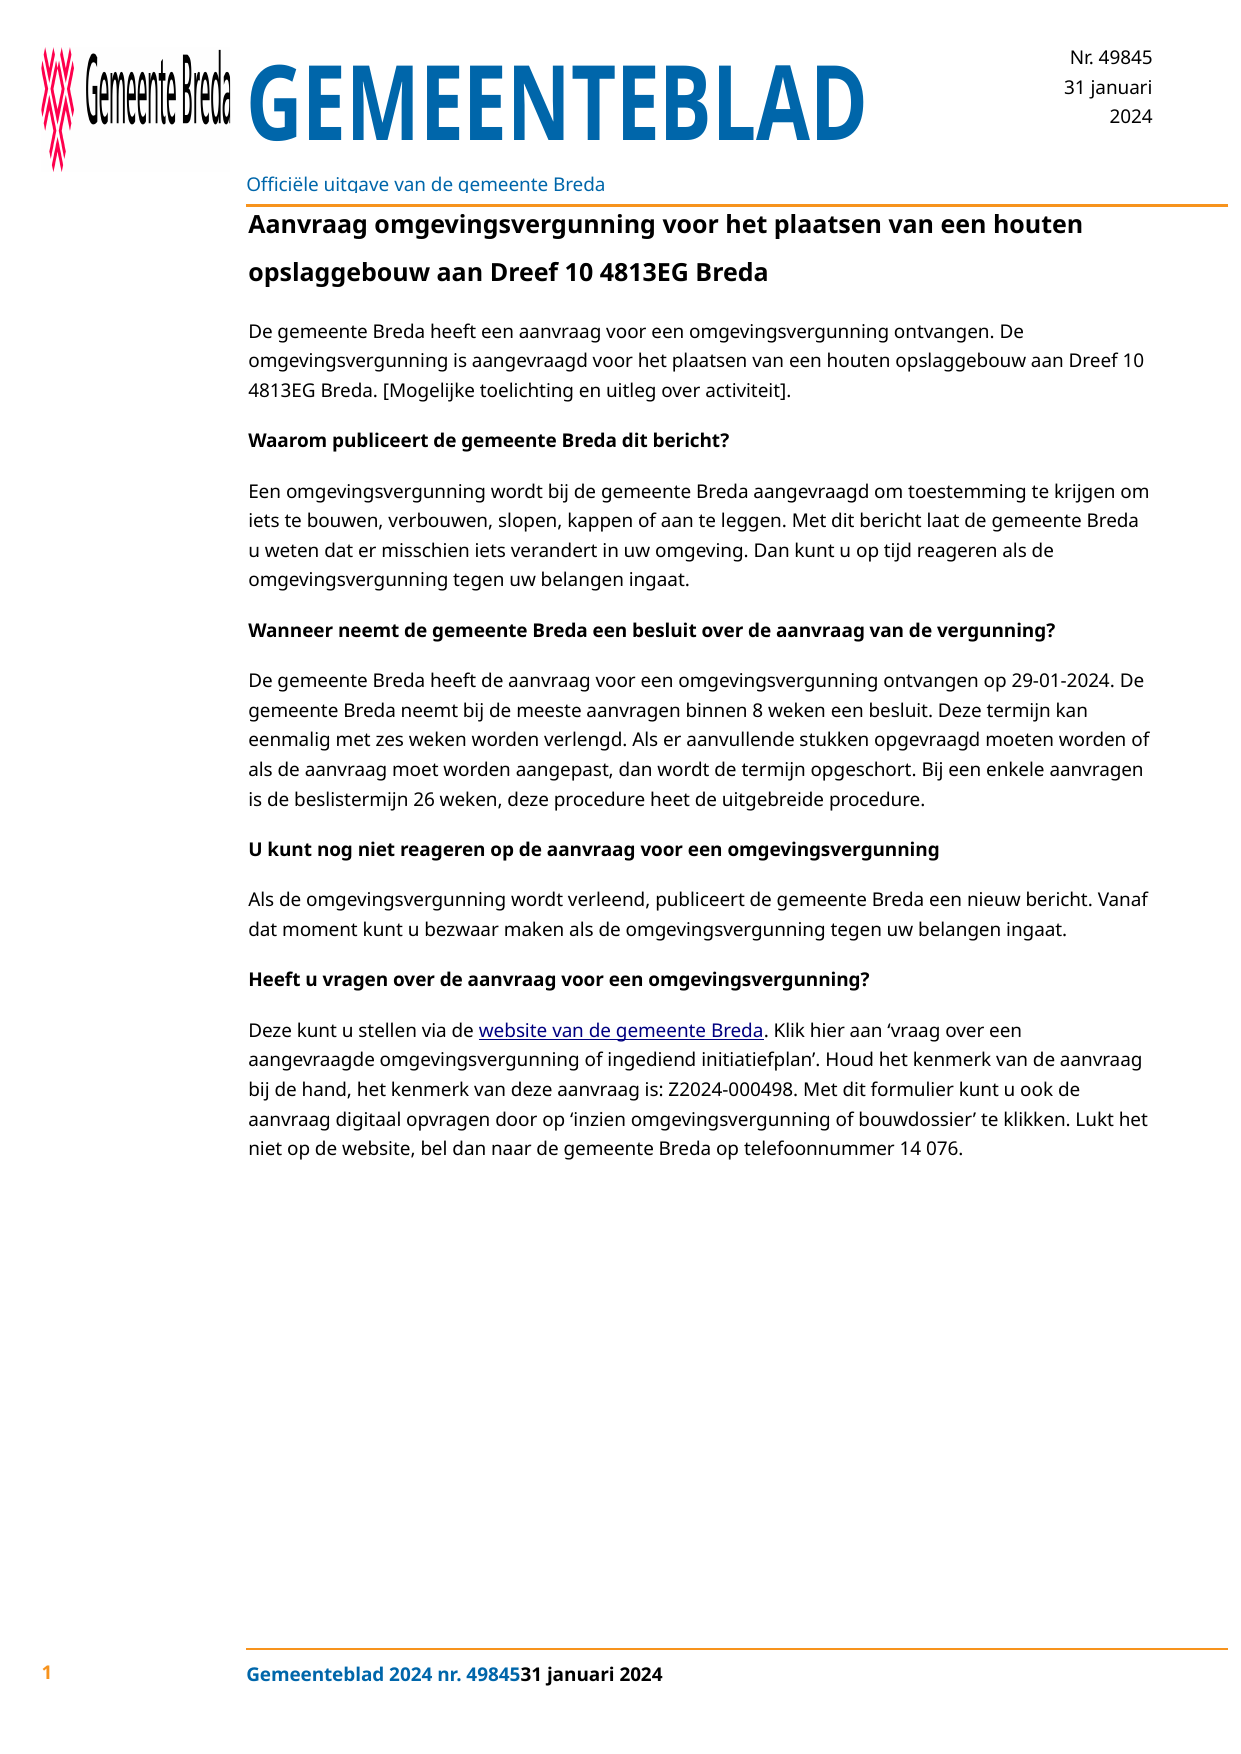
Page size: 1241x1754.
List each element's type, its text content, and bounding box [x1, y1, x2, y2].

text U kunt nog niet reageren op de aanvraag voor een omgevingsvergunning [248, 836, 1152, 862]
text Deze kunt u stellen via de website van de gemeente Breda. Klik hier aan ‘vraag over een aangevraagde omgevingsvergunning of ingediend initiatiefplan’. Houd het kenmerk van de aanvraag bij de hand, het kenmerk van deze aanvraag is: Z2024-000498. Met dit formulier kunt u ook de aanvraag digitaal opvragen door op ‘inzien omgevingsvergunning of bouwdossier’ te klikken. Lukt het niet op de website, bel dan naar de gemeente Breda op telefoonnummer 14 076. [248, 1017, 1152, 1161]
text Als de omgevingsvergunning wordt verleend, publiceert de gemeente Breda een nieuw bericht. Vanaf dat moment kunt u bezwaar maken als de omgevingsvergunning tegen uw belangen ingaat. [248, 887, 1152, 942]
text Een omgevingsvergunning wordt bij de gemeente Breda aangevraagd om toestemming te krijgen om iets te bouwen, verbouwen, slopen, kappen of aan te leggen. Met dit bericht laat de gemeente Breda u weten dat er misschien iets verandert in uw omgeving. Dan kunt u op tijd reageren als de omgevingsvergunning tegen uw belangen ingaat. [248, 478, 1152, 592]
picture [41, 47, 231, 172]
text Waarom publiceert de gemeente Breda dit bericht? [248, 427, 1152, 453]
text Aanvraag omgevingsvergunning voor het plaatsen van een houten opslaggebouw aan Dreef 10 4813EG Breda [248, 207, 1152, 288]
text Heeft u vragen over de aanvraag voor een omgevingsvergunning? [248, 967, 1152, 992]
text Wanneer neemt de gemeente Breda een besluit over de aanvraag van de vergunning? [248, 617, 1152, 643]
text De gemeente Breda heeft een aanvraag voor een omgevingsvergunning ontvangen. De omgevingsvergunning is aangevraagd voor het plaatsen van een houten opslaggebouw aan Dreef 10 4813EG Breda. [Mogelijke toelichting en uitleg over activiteit]. [248, 318, 1152, 403]
text De gemeente Breda heeft de aanvraag voor een omgevingsvergunning ontvangen op 29-01-2024. De gemeente Breda neemt bij de meeste aanvragen binnen 8 weken een besluit. Deze termijn kan eenmalig met zes weken worden verlengd. Als er aanvullende stukken opgevraagd moeten worden of als de aanvraag moet worden aangepast, dan wordt de termijn opgeschort. Bij een enkele aanvragen is de beslistermijn 26 weken, deze procedure heet de uitgebreide procedure. [248, 667, 1152, 812]
